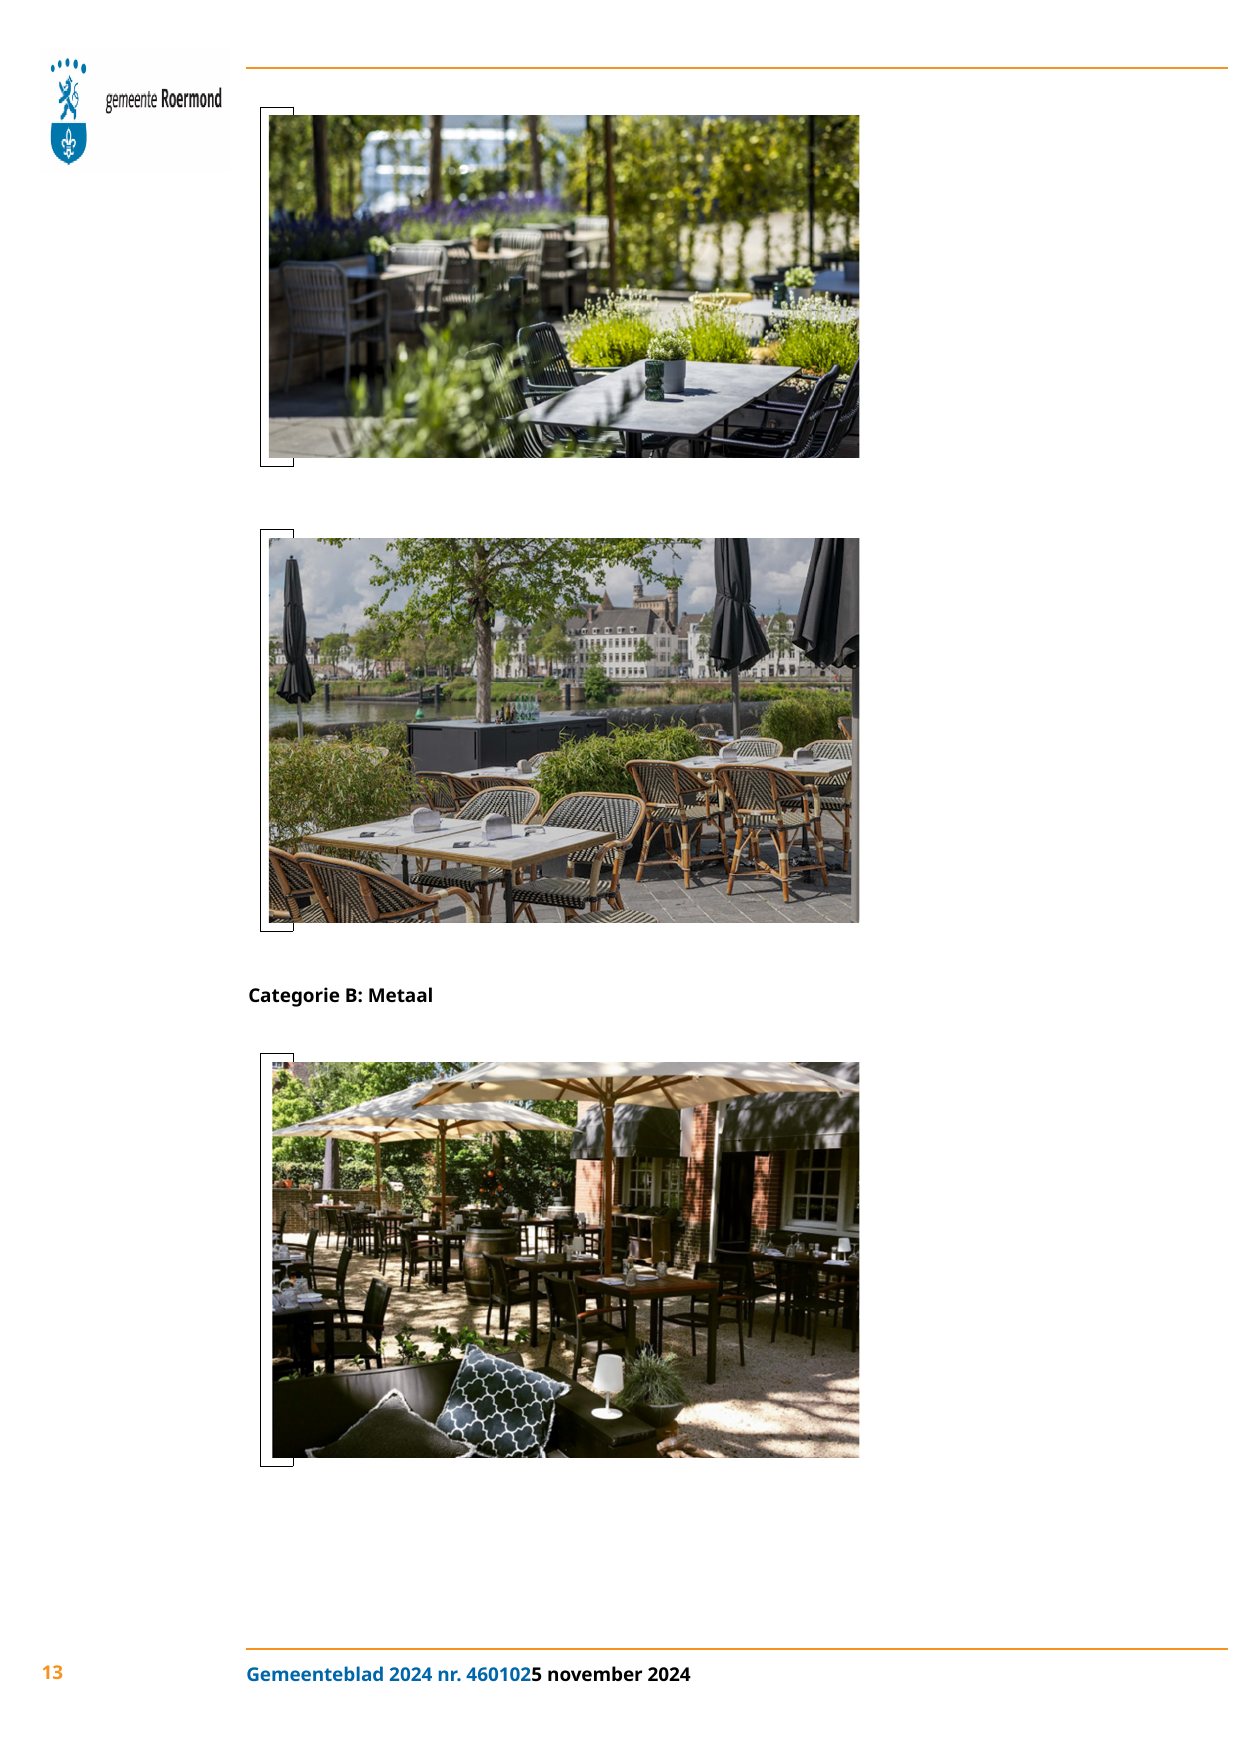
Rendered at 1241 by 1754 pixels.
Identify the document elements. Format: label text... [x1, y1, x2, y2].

picture [268, 538, 860, 923]
picture [268, 1062, 860, 1458]
text Categorie B: Metaal [248, 982, 1152, 1008]
picture [268, 115, 860, 458]
picture [41, 47, 231, 172]
